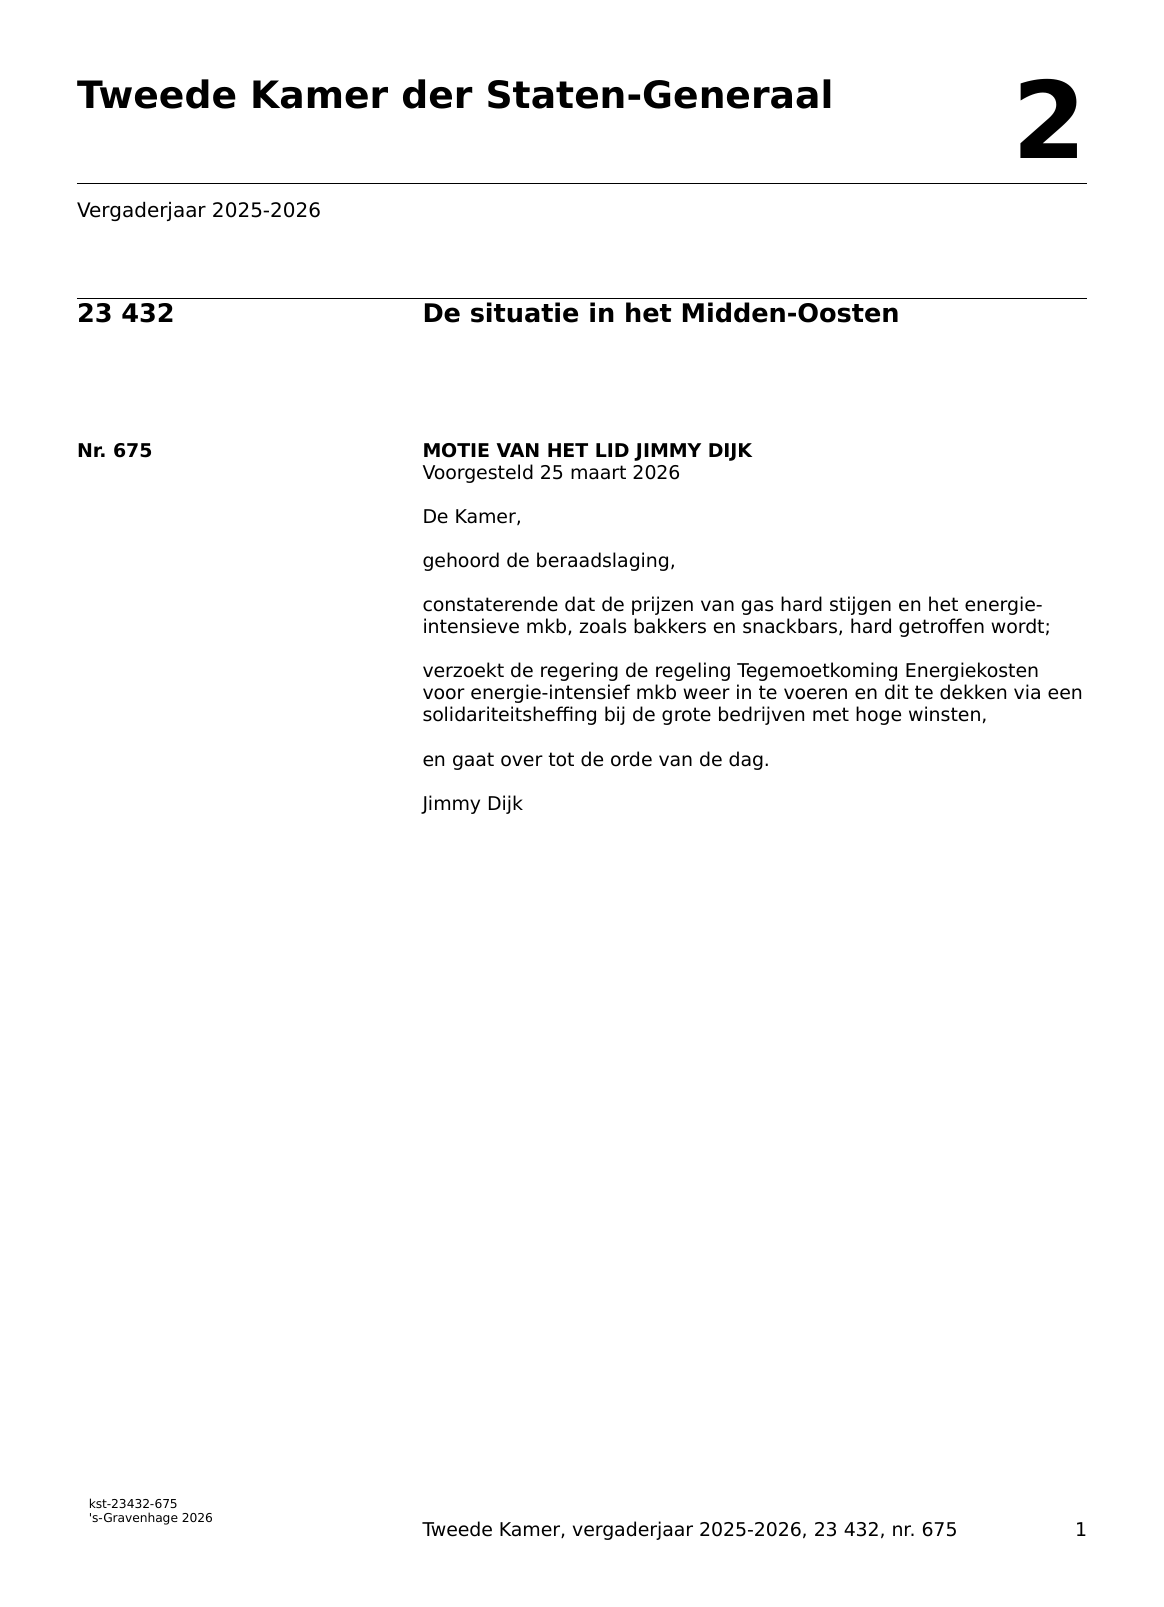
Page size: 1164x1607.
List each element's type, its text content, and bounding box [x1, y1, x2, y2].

subtitle 23 432 De situatie in het Midden-Oosten [77, 299, 1087, 329]
text gehoord de beraadslaging, [422, 550, 1087, 572]
table_header 2 [886, 59, 1087, 183]
text en gaat over tot de orde van de dag. [422, 748, 1087, 770]
table_header Tweede Kamer der Staten-Generaal [77, 59, 886, 183]
text verzoekt de regering de regeling Tegemoetkoming Energiekosten voor energie-intensief mkb weer in te voeren en dit te dekken via een solidariteitsheffing bij de grote bedrijven met hoge winsten, [422, 660, 1087, 726]
text Voorgesteld 25 maart 2026 [422, 462, 1087, 484]
text 's-Gravenhage 2026 [88, 1511, 323, 1525]
text constaterende dat de prijzen van gas hard stijgen en het energie-intensieve mkb, zoals bakkers en snackbars, hard getroffen wordt; [422, 594, 1087, 638]
text De Kamer, [422, 506, 1087, 528]
subtitle Nr. 675 MOTIE VAN HET LID JIMMY DIJK [77, 440, 1087, 462]
text kst-23432-675 [88, 1497, 323, 1511]
table_cell Vergaderjaar 2025-2026 [77, 184, 1087, 298]
text Jimmy Dijk [422, 793, 1087, 814]
